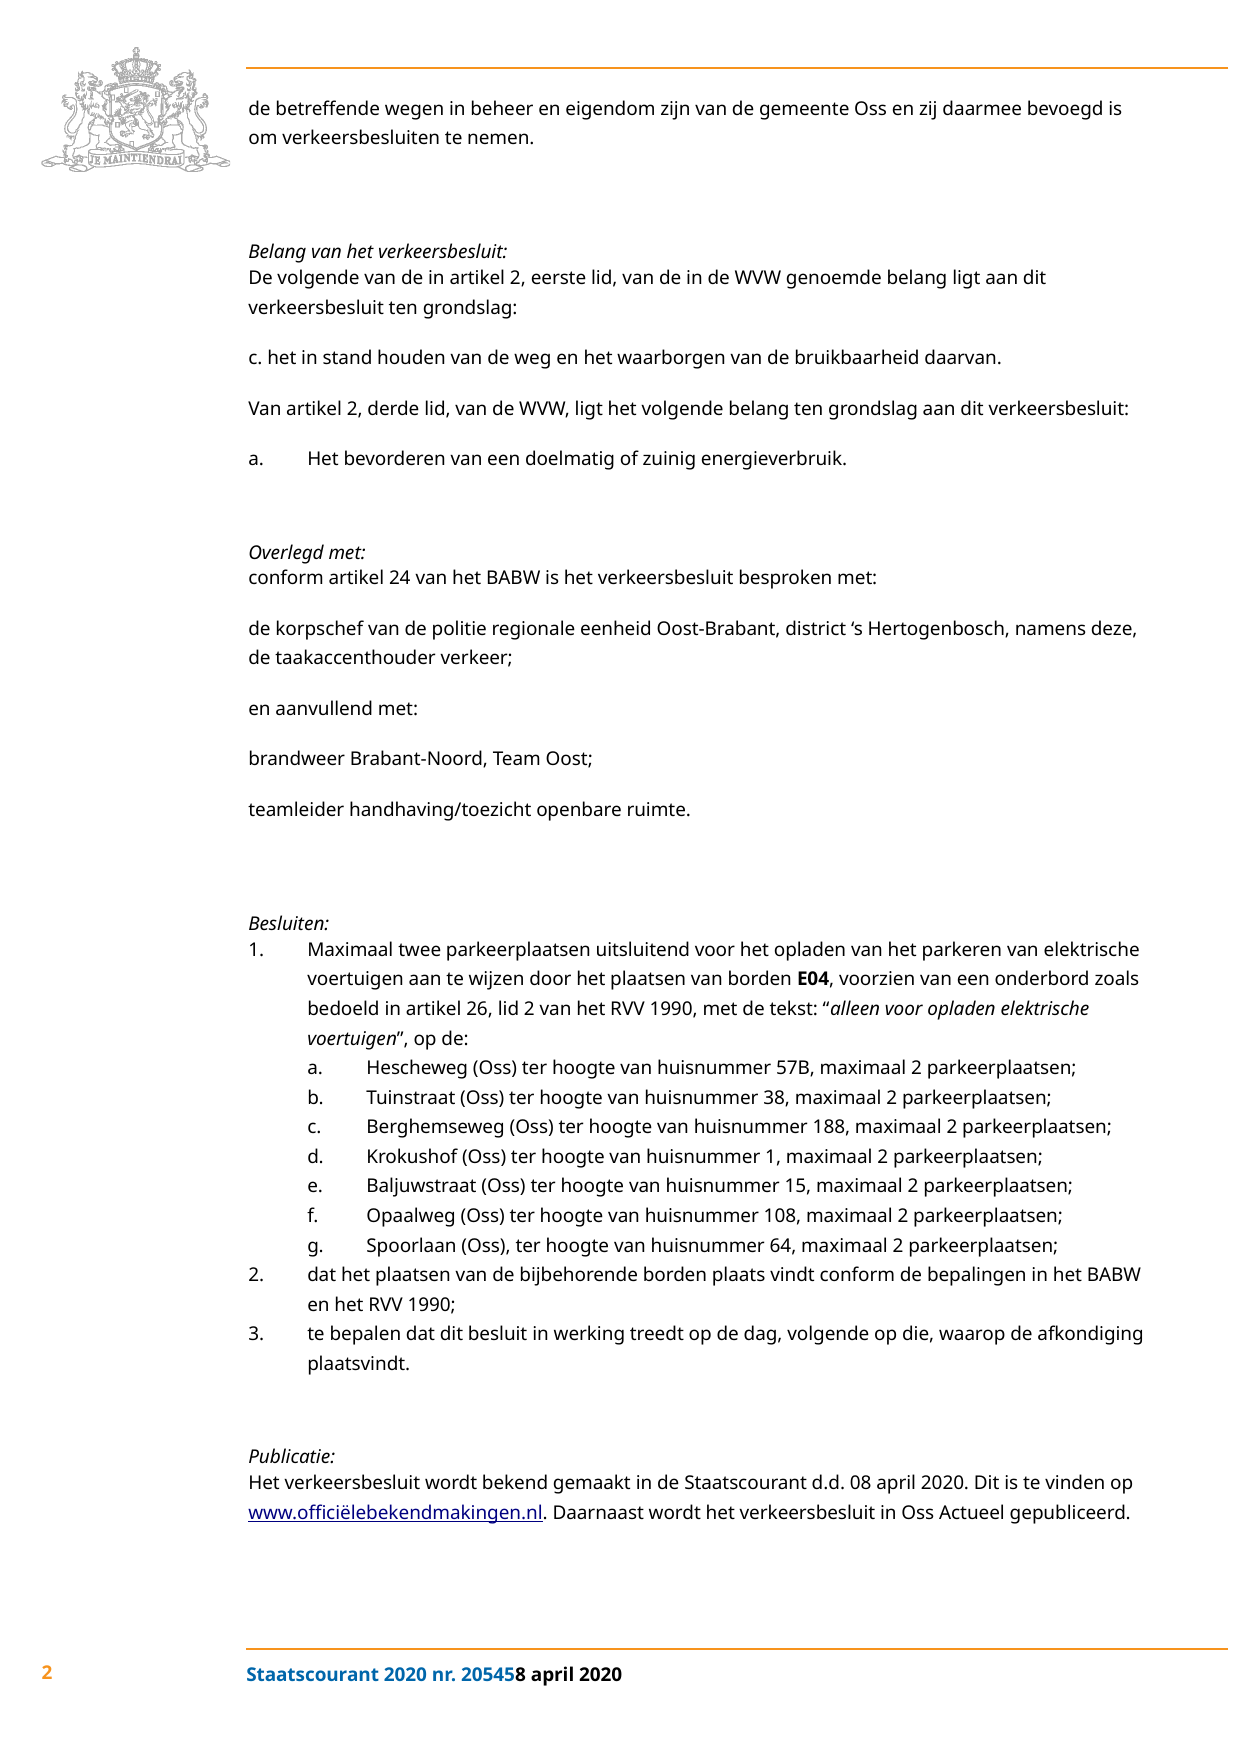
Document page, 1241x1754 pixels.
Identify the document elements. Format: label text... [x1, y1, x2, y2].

list Tuinstraat (Oss) ter hoogte van huisnummer 38, maximaal 2 parkeerplaatsen; [307, 1084, 1152, 1109]
text brandweer Brabant-Noord, Team Oost; [248, 745, 1152, 771]
list Berghemseweg (Oss) ter hoogte van huisnummer 188, maximaal 2 parkeerplaatsen; [307, 1113, 1152, 1139]
list Het bevorderen van een doelmatig of zuinig energieverbruik. [248, 445, 1152, 471]
text teamleider handhaving/toezicht openbare ruimte. [248, 796, 1152, 822]
list Krokushof (Oss) ter hoogte van huisnummer 1, maximaal 2 parkeerplaatsen; [307, 1143, 1152, 1169]
text en aanvullend met: [248, 695, 1152, 721]
text Besluiten: [248, 910, 1152, 936]
text de korpschef van de politie regionale eenheid Oost-Brabant, district ‘s Hertogenbosch, namens deze, de taakaccenthouder verkeer; [248, 615, 1152, 670]
text Het verkeersbesluit wordt bekend gemaakt in de Staatscourant d.d. 08 april 2020. Dit is te vinden op www.officiëlebekendmakingen.nl. Daarnaast wordt het verkeersbesluit in Oss Actueel gepubliceerd. [248, 1469, 1152, 1525]
list Maximaal twee parkeerplaatsen uitsluitend voor het opladen van het parkeren van elektrische voertuigen aan te wijzen door het plaatsen van borden E04, voorzien van een onderbord zoals bedoeld in artikel 26, lid 2 van het RVV 1990, met de tekst: “alleen voor opladen elektrische voertuigen”, op de: [248, 936, 1152, 1050]
list Baljuwstraat (Oss) ter hoogte van huisnummer 15, maximaal 2 parkeerplaatsen; [307, 1173, 1152, 1198]
text c. het in stand houden van de weg en het waarborgen van de bruikbaarheid daarvan. [248, 344, 1152, 370]
list Opaalweg (Oss) ter hoogte van huisnummer 108, maximaal 2 parkeerplaatsen; [307, 1202, 1152, 1228]
text conform artikel 24 van het BABW is het verkeersbesluit besproken met: [248, 564, 1152, 590]
list te bepalen dat dit besluit in werking treedt op de dag, volgende op die, waarop de afkondiging plaatsvindt. [248, 1321, 1152, 1376]
list Spoorlaan (Oss), ter hoogte van huisnummer 64, maximaal 2 parkeerplaatsen; [307, 1232, 1152, 1257]
text Belang van het verkeersbesluit: [248, 239, 1152, 264]
text Van artikel 2, derde lid, van de WVW, ligt het volgende belang ten grondslag aan dit verkeersbesluit: [248, 395, 1152, 421]
text De volgende van de in artikel 2, eerste lid, van de in de WVW genoemde belang ligt aan dit verkeersbesluit ten grondslag: [248, 264, 1152, 320]
list Hescheweg (Oss) ter hoogte van huisnummer 57B, maximaal 2 parkeerplaatsen; [307, 1054, 1152, 1080]
list dat het plaatsen van de bijbehorende borden plaats vindt conform de bepalingen in het BABW en het RVV 1990; [248, 1261, 1152, 1317]
text Overlegd met: [248, 539, 1152, 564]
text de betreffende wegen in beheer en eigendom zijn van de gemeente Oss en zij daarmee bevoegd is om verkeersbesluiten te nemen. [248, 95, 1152, 150]
text Publicatie: [248, 1444, 1152, 1469]
picture [41, 47, 231, 172]
